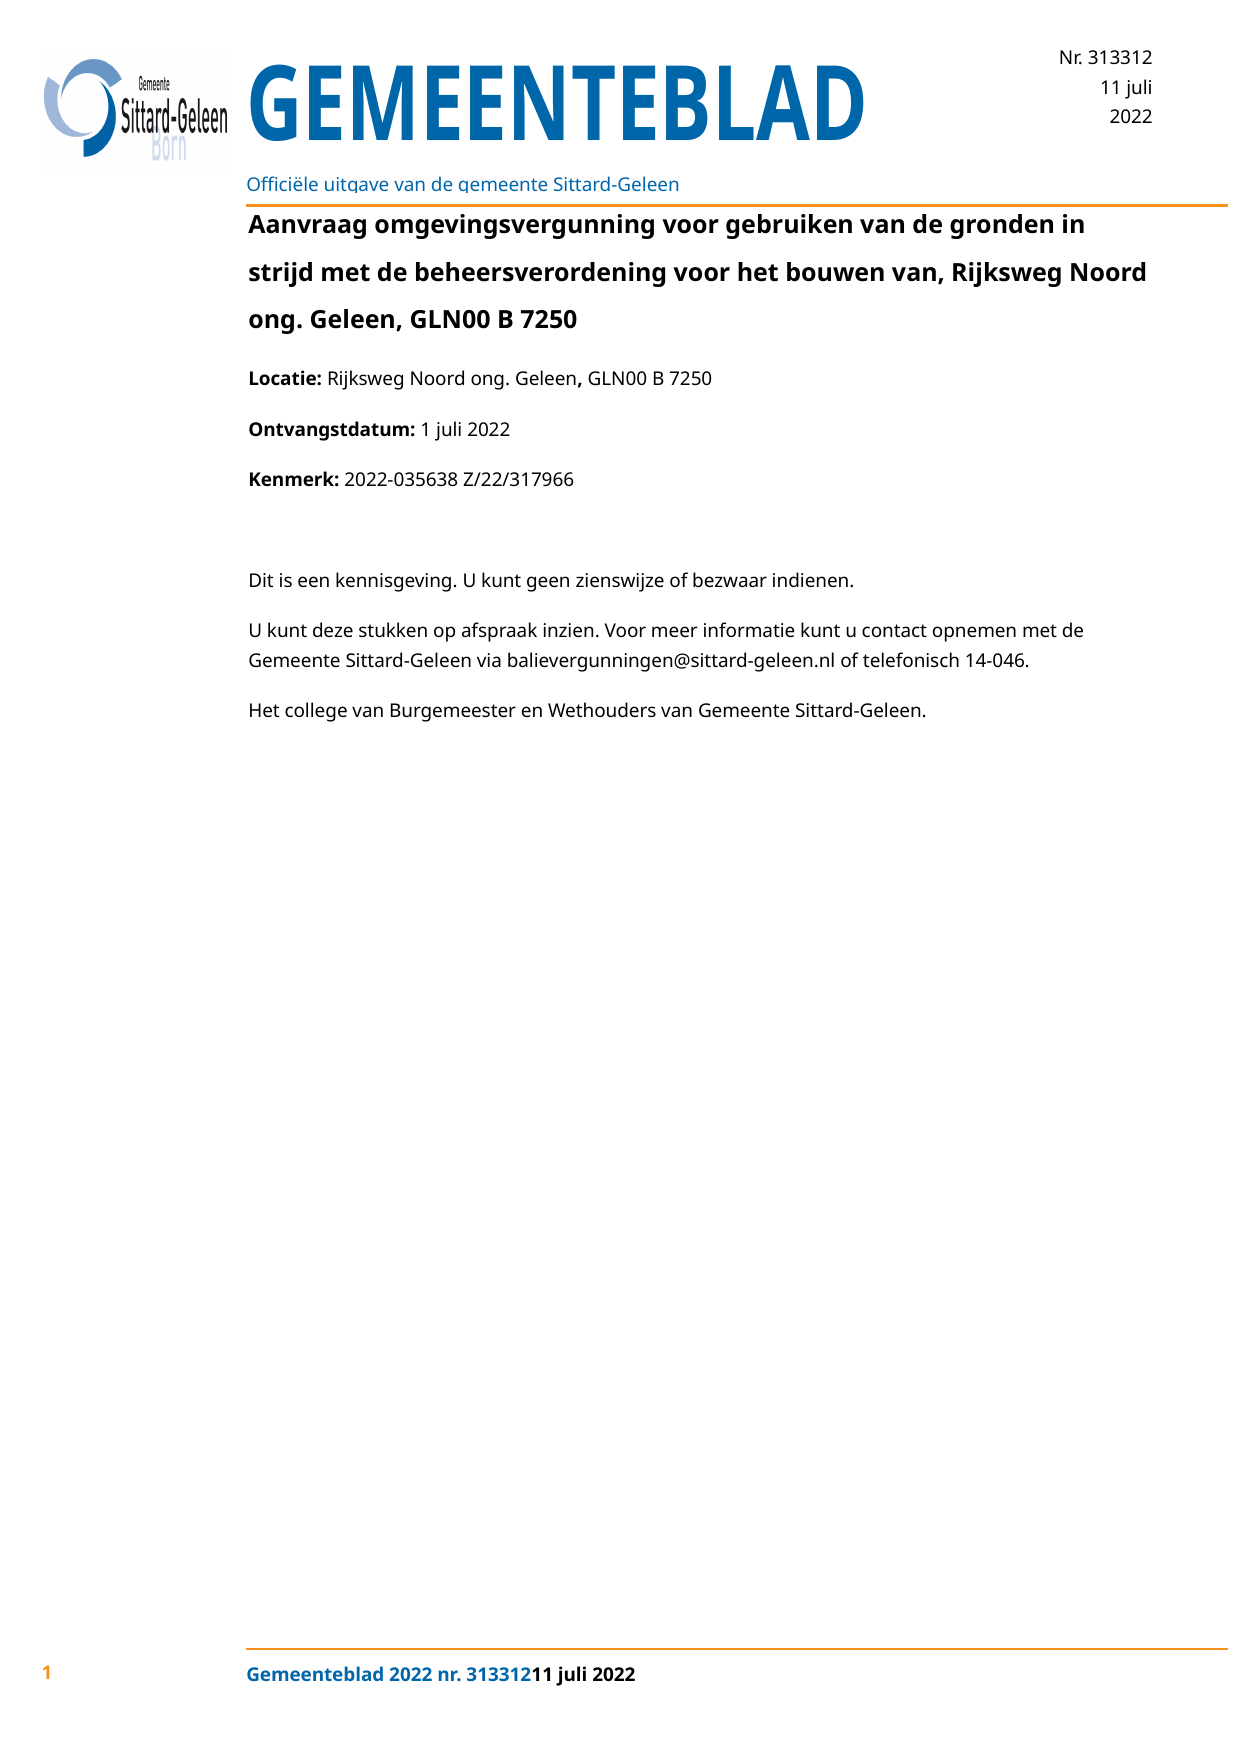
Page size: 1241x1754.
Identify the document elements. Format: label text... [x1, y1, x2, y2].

text Kenmerk: 2022-035638 Z/22/317966 [248, 466, 1152, 492]
text Het college van Burgemeester en Wethouders van Gemeente Sittard-Geleen. [248, 698, 1152, 723]
text U kunt deze stukken op afspraak inzien. Voor meer informatie kunt u contact opnemen met de Gemeente Sittard-Geleen via balievergunningen@sittard-geleen.nl of telefonisch 14-046. [248, 618, 1152, 673]
picture [41, 47, 231, 172]
text Ontvangstdatum: 1 juli 2022 [248, 416, 1152, 442]
text Locatie: Rijksweg Noord ong. Geleen, GLN00 B 7250 [248, 366, 1152, 391]
text Dit is een kennisgeving. U kunt geen zienswijze of bezwaar indienen. [248, 567, 1152, 593]
text Aanvraag omgevingsvergunning voor gebruiken van de gronden in strijd met de beheersverordening voor het bouwen van, Rijksweg Noord ong. Geleen, GLN00 B 7250 [248, 207, 1152, 336]
